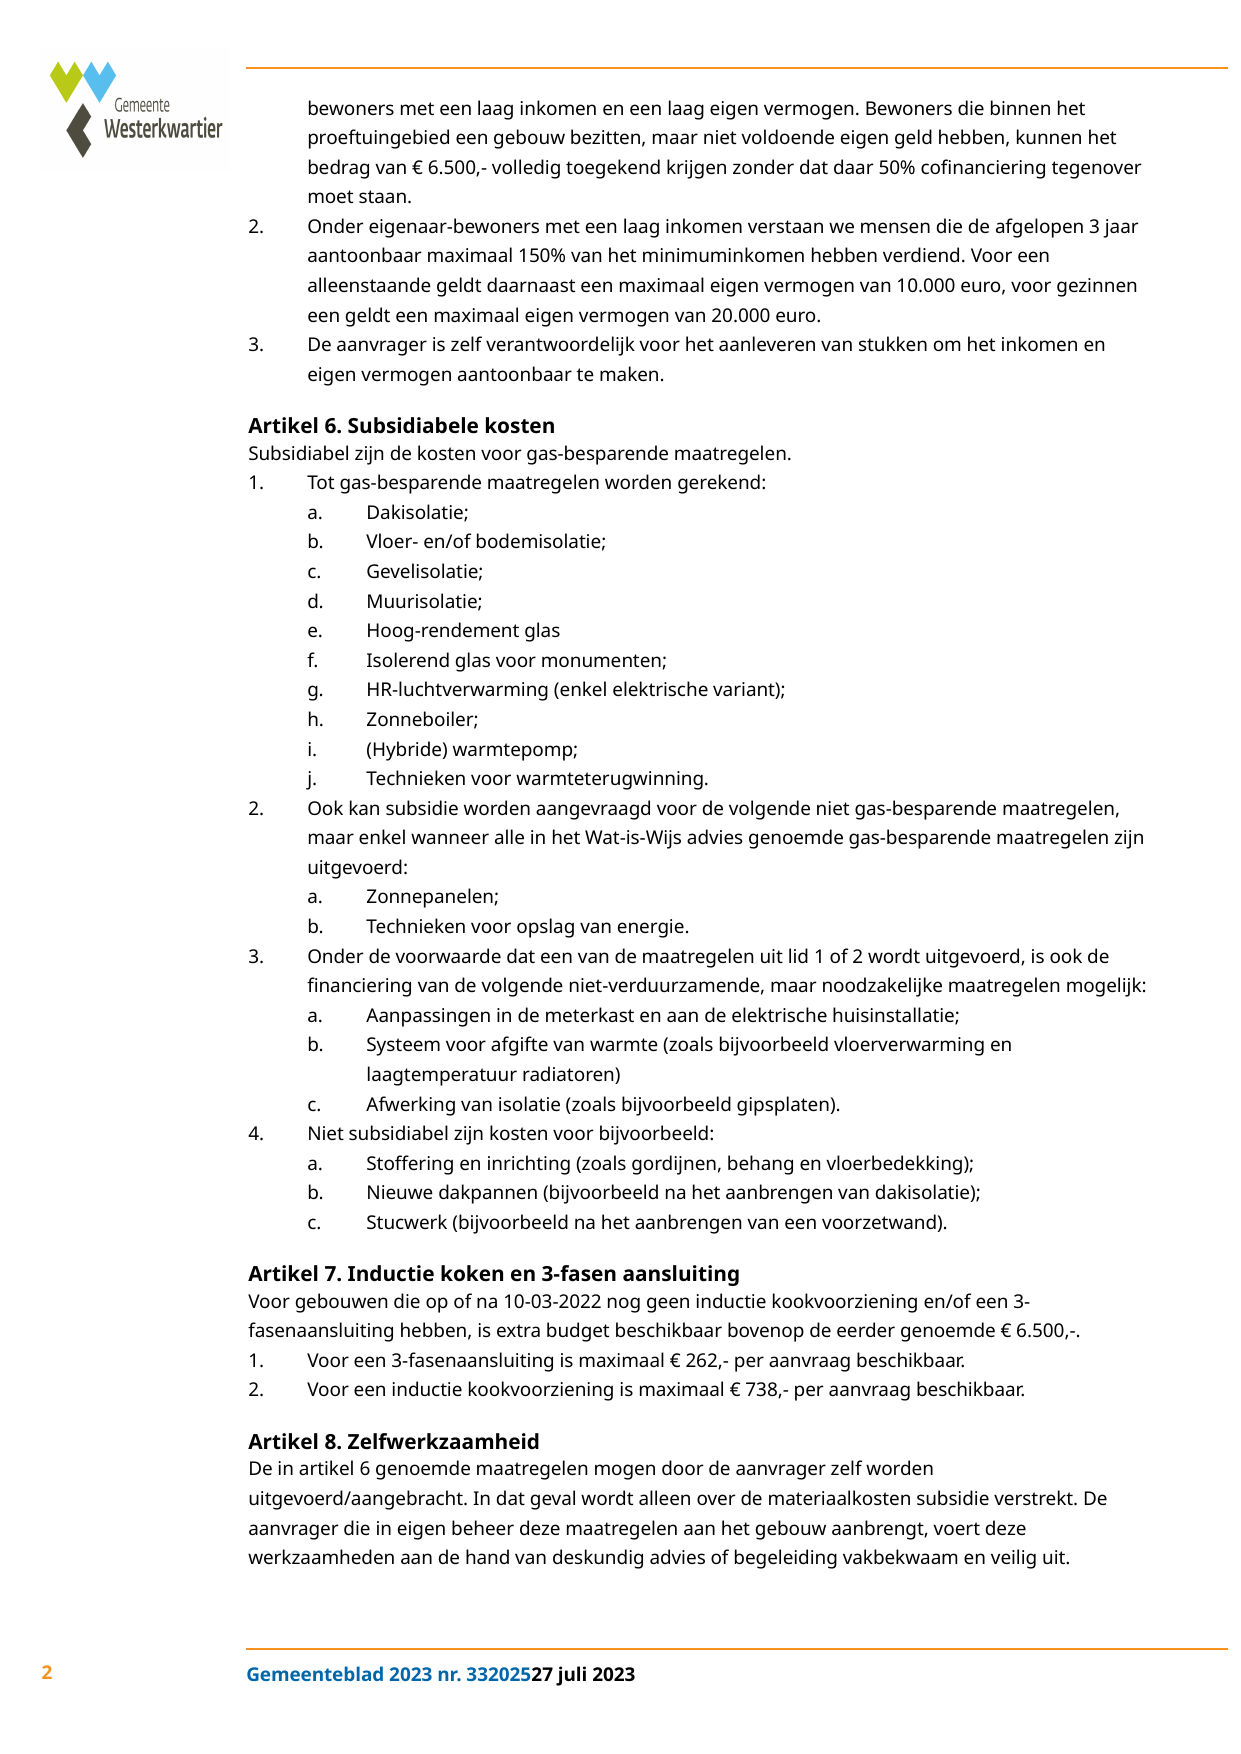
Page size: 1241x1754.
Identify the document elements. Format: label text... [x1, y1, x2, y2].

picture [41, 47, 231, 172]
list Muurisolatie; [307, 588, 1152, 613]
list HR-luchtverwarming (enkel elektrische variant); [307, 677, 1152, 702]
list bewoners met een laag inkomen en een laag eigen vermogen. Bewoners die binnen het proeftuingebied een gebouw bezitten, maar niet voldoende eigen geld hebben, kunnen het bedrag van € 6.500,- volledig toegekend krijgen zonder dat daar 50% cofinanciering tegenover moet staan. [248, 95, 1152, 209]
list Onder eigenaar-bewoners met een laag inkomen verstaan we mensen die de afgelopen 3 jaar aantoonbaar maximaal 150% van het minimuminkomen hebben verdiend. Voor een alleenstaande geldt daarnaast een maximaal eigen vermogen van 10.000 euro, voor gezinnen een geldt een maximaal eigen vermogen van 20.000 euro. [248, 213, 1152, 328]
list Technieken voor warmteterugwinning. [307, 765, 1152, 791]
text Artikel 6. Subsidiabele kosten [248, 411, 1152, 440]
text Voor gebouwen die op of na 10-03-2022 nog geen inductie kookvoorziening en/of een 3-fasenaansluiting hebben, is extra budget beschikbaar bovenop de eerder genoemde € 6.500,-. [248, 1288, 1152, 1343]
list Vloer- en/of bodemisolatie; [307, 529, 1152, 554]
list Voor een inductie kookvoorziening is maximaal € 738,- per aanvraag beschikbaar. [248, 1377, 1152, 1402]
list De aanvrager is zelf verantwoordelijk voor het aanleveren van stukken om het inkomen en eigen vermogen aantoonbaar te maken. [248, 331, 1152, 387]
list Zonneboiler; [307, 706, 1152, 732]
list Gevelisolatie; [307, 558, 1152, 584]
text De in artikel 6 genoemde maatregelen mogen door de aanvrager zelf worden uitgevoerd/aangebracht. In dat geval wordt alleen over de materiaalkosten subsidie verstrekt. De aanvrager die in eigen beheer deze maatregelen aan het gebouw aanbrengt, voert deze werkzaamheden aan de hand van deskundig advies of begeleiding vakbekwaam en veilig uit. [248, 1456, 1152, 1570]
list Systeem voor afgifte van warmte (zoals bijvoorbeeld vloerverwarming en laagtemperatuur radiatoren) [307, 1032, 1152, 1087]
list Voor een 3-fasenaansluiting is maximaal € 262,- per aanvraag beschikbaar. [248, 1347, 1152, 1373]
text Subsidiabel zijn de kosten voor gas-besparende maatregelen. [248, 440, 1152, 466]
list Technieken voor opslag van energie. [307, 913, 1152, 939]
list Niet subsidiabel zijn kosten voor bijvoorbeeld: [248, 1120, 1152, 1146]
list Aanpassingen in de meterkast en aan de elektrische huisinstallatie; [307, 1002, 1152, 1028]
list Isolerend glas voor monumenten; [307, 647, 1152, 673]
list Onder de voorwaarde dat een van de maatregelen uit lid 1 of 2 wordt uitgevoerd, is ook de financiering van de volgende niet-verduurzamende, maar noodzakelijke maatregelen mogelijk: [248, 943, 1152, 998]
list Ook kan subsidie worden aangevraagd voor de volgende niet gas-besparende maatregelen, maar enkel wanneer alle in het Wat-is-Wijs advies genoemde gas-besparende maatregelen zijn uitgevoerd: [248, 795, 1152, 880]
list Stucwerk (bijvoorbeeld na het aanbrengen van een voorzetwand). [307, 1209, 1152, 1235]
text Artikel 8. Zelfwerkzaamheid [248, 1427, 1152, 1456]
list (Hybride) warmtepomp; [307, 736, 1152, 761]
list Afwerking van isolatie (zoals bijvoorbeeld gipsplaten). [307, 1091, 1152, 1116]
list Tot gas-besparende maatregelen worden gerekend: [248, 469, 1152, 495]
list Dakisolatie; [307, 499, 1152, 525]
text Artikel 7. Inductie koken en 3-fasen aansluiting [248, 1259, 1152, 1288]
list Zonnepanelen; [307, 884, 1152, 909]
list Hoog-rendement glas [307, 617, 1152, 643]
list Stoffering en inrichting (zoals gordijnen, behang en vloerbedekking); [307, 1150, 1152, 1176]
list Nieuwe dakpannen (bijvoorbeeld na het aanbrengen van dakisolatie); [307, 1179, 1152, 1205]
